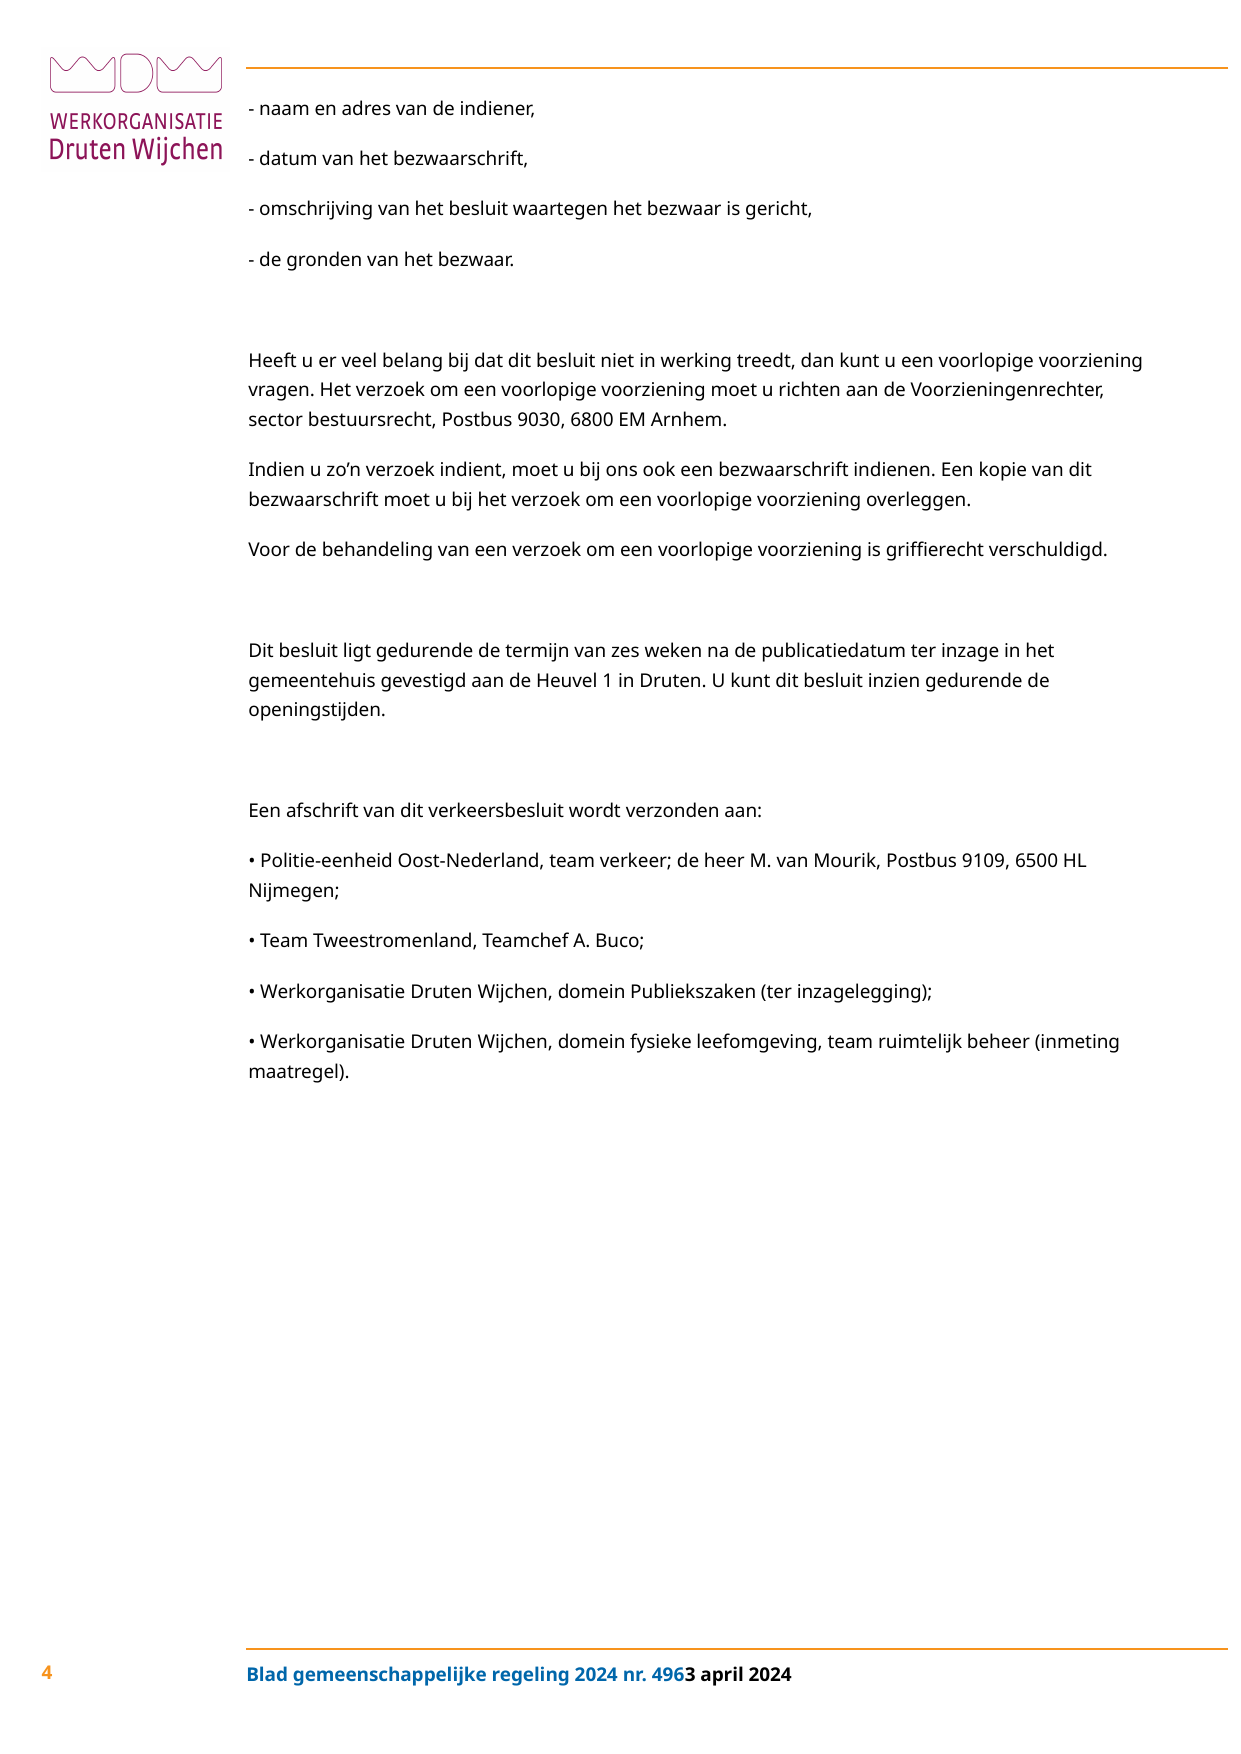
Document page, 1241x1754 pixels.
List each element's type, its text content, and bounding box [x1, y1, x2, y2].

text • Team Tweestromenland, Teamchef A. Buco; [248, 928, 1152, 953]
text • Politie-eenheid Oost-Nederland, team verkeer; de heer M. van Mourik, Postbus 9109, 6500 HL Nijmegen; [248, 848, 1152, 903]
text Heeft u er veel belang bij dat dit besluit niet in werking treedt, dan kunt u een voorlopige voorziening vragen. Het verzoek om een voorlopige voorziening moet u richten aan de Voorzieningenrechter, sector bestuursrecht, Postbus 9030, 6800 EM Arnhem. [248, 347, 1152, 432]
text Indien u zo’n verzoek indient, moet u bij ons ook een bezwaarschrift indienen. Een kopie van dit bezwaarschrift moet u bij het verzoek om een voorlopige voorziening overleggen. [248, 456, 1152, 512]
text - de gronden van het bezwaar. [248, 246, 1152, 272]
text Een afschrift van dit verkeersbesluit wordt verzonden aan: [248, 797, 1152, 823]
picture [41, 47, 231, 172]
text - omschrijving van het besluit waartegen het bezwaar is gericht, [248, 196, 1152, 221]
text • Werkorganisatie Druten Wijchen, domein fysieke leefomgeving, team ruimtelijk beheer (inmeting maatregel). [248, 1028, 1152, 1084]
text - datum van het bezwaarschrift, [248, 145, 1152, 171]
text Voor de behandeling van een verzoek om een voorlopige voorziening is griffierecht verschuldigd. [248, 536, 1152, 562]
text Dit besluit ligt gedurende de termijn van zes weken na de publicatiedatum ter inzage in het gemeentehuis gevestigd aan de Heuvel 1 in Druten. U kunt dit besluit inzien gedurende de openingstijden. [248, 637, 1152, 722]
text - naam en adres van de indiener, [248, 95, 1152, 121]
text • Werkorganisatie Druten Wijchen, domein Publiekszaken (ter inzagelegging); [248, 978, 1152, 1004]
